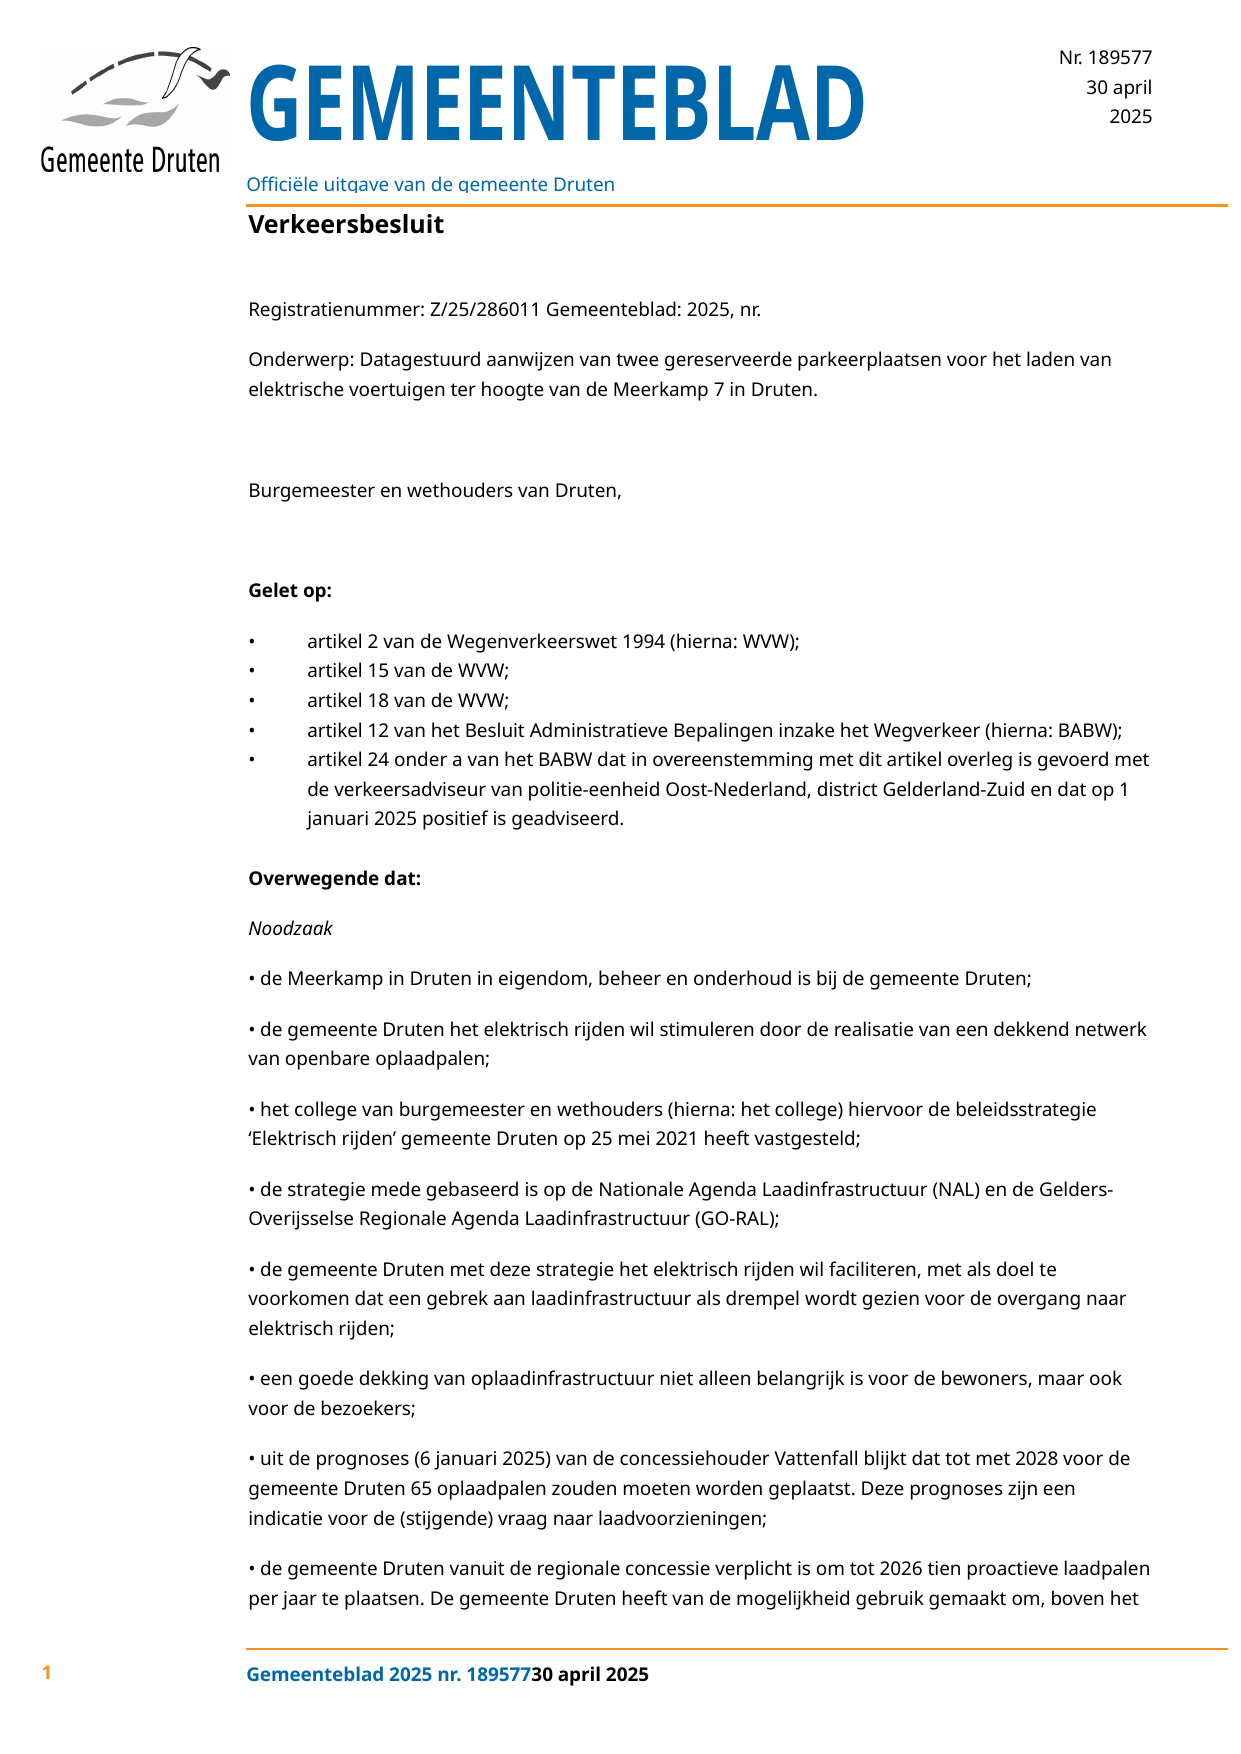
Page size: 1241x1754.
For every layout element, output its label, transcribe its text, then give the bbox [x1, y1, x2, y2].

picture [41, 47, 231, 172]
text Registratienummer: Z/25/286011 Gemeenteblad: 2025, nr. [248, 296, 1152, 322]
list artikel 2 van de Wegenverkeerswet 1994 (hierna: WVW); [248, 628, 1152, 654]
text Verkeersbesluit [248, 207, 1152, 241]
text • de gemeente Druten het elektrisch rijden wil stimuleren door de realisatie van een dekkend netwerk van openbare oplaadpalen; [248, 1016, 1152, 1071]
text Overwegende dat: [248, 865, 1152, 891]
list artikel 24 onder a van het BABW dat in overeenstemming met dit artikel overleg is gevoerd met de verkeersadviseur van politie-eenheid Oost-Nederland, district Gelderland-Zuid en dat op 1 januari 2025 positief is geadviseerd. [248, 746, 1152, 831]
text Burgemeester en wethouders van Druten, [248, 477, 1152, 503]
text • de gemeente Druten vanuit de regionale concessie verplicht is om tot 2026 tien proactieve laadpalen per jaar te plaatsen. De gemeente Druten heeft van de mogelijkheid gebruik gemaakt om, boven het [248, 1555, 1152, 1611]
text • de gemeente Druten met deze strategie het elektrisch rijden wil faciliteren, met als doel te voorkomen dat een gebrek aan laadinfrastructuur als drempel wordt gezien voor de overgang naar elektrisch rijden; [248, 1256, 1152, 1341]
text • de Meerkamp in Druten in eigendom, beheer en onderhoud is bij de gemeente Druten; [248, 966, 1152, 991]
text • de strategie mede gebaseerd is op de Nationale Agenda Laadinfrastructuur (NAL) en de Gelders- Overijsselse Regionale Agenda Laadinfrastructuur (GO-RAL); [248, 1176, 1152, 1231]
text Gelet op: [248, 578, 1152, 603]
text Onderwerp: Datagestuurd aanwijzen van twee gereserveerde parkeerplaatsen voor het laden van elektrische voertuigen ter hoogte van de Meerkamp 7 in Druten. [248, 346, 1152, 402]
list artikel 15 van de WVW; [248, 658, 1152, 683]
text Noodzaak [248, 915, 1152, 941]
text • het college van burgemeester en wethouders (hierna: het college) hiervoor de beleidsstrategie ‘Elektrisch rijden’ gemeente Druten op 25 mei 2021 heeft vastgesteld; [248, 1096, 1152, 1151]
list artikel 18 van de WVW; [248, 687, 1152, 713]
text • uit de prognoses (6 januari 2025) van de concessiehouder Vattenfall blijkt dat tot met 2028 voor de gemeente Druten 65 oplaadpalen zouden moeten worden geplaatst. Deze prognoses zijn een indicatie voor de (stijgende) vraag naar laadvoorzieningen; [248, 1446, 1152, 1531]
list artikel 12 van het Besluit Administratieve Bepalingen inzake het Wegverkeer (hierna: BABW); [248, 717, 1152, 743]
text • een goede dekking van oplaadinfrastructuur niet alleen belangrijk is voor de bewoners, maar ook voor de bezoekers; [248, 1366, 1152, 1421]
